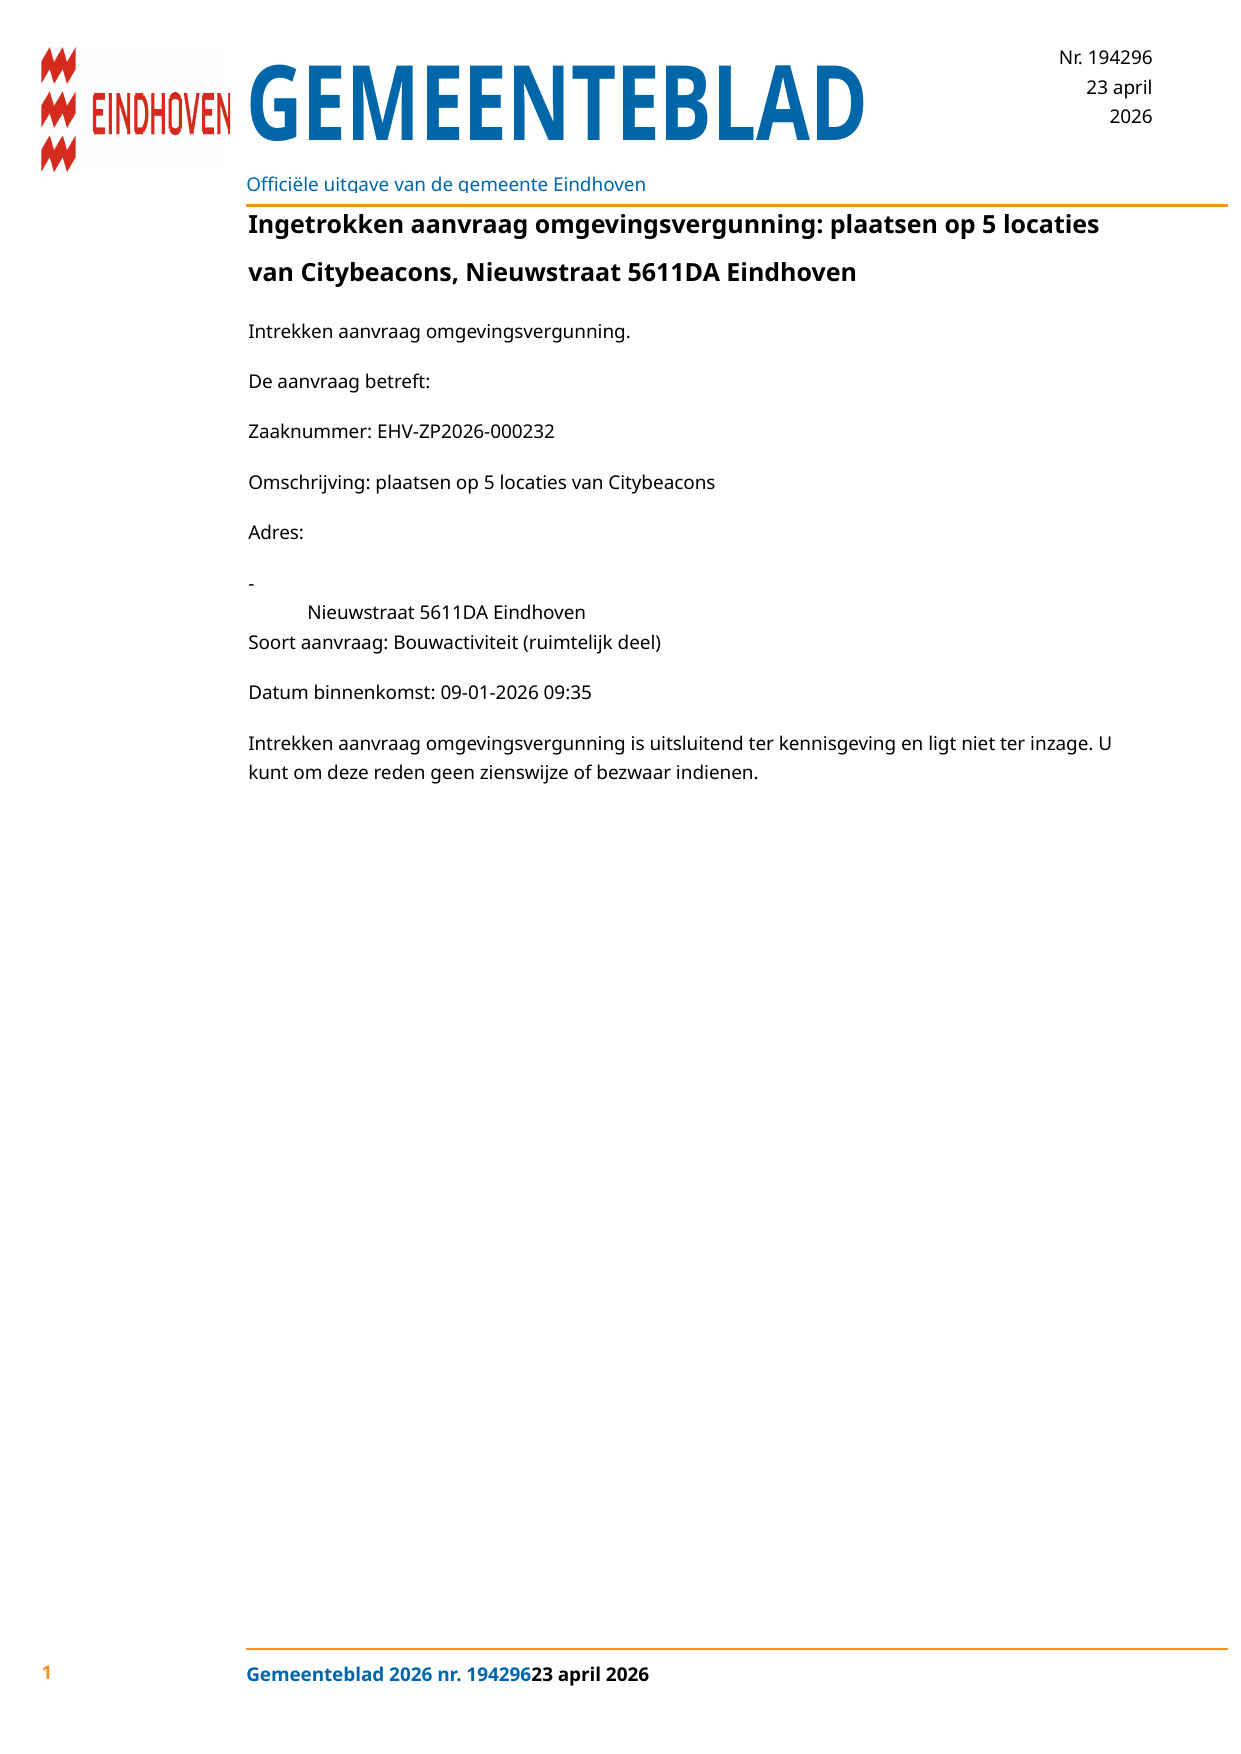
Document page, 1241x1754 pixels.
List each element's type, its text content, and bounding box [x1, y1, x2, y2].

text De aanvraag betreft: [248, 368, 1152, 394]
text Adres: [248, 519, 1152, 545]
text Omschrijving: plaatsen op 5 locaties van Citybeacons [248, 469, 1152, 495]
text Intrekken aanvraag omgevingsvergunning. [248, 318, 1152, 344]
text Soort aanvraag: Bouwactiviteit (ruimtelijk deel) [248, 629, 1152, 655]
text Intrekken aanvraag omgevingsvergunning is uitsluitend ter kennisgeving en ligt niet ter inzage. U kunt om deze reden geen zienswijze of bezwaar indienen. [248, 730, 1152, 785]
text Ingetrokken aanvraag omgevingsvergunning: plaatsen op 5 locaties van Citybeacons, Nieuwstraat 5611DA Eindhoven [248, 207, 1152, 288]
text Datum binnenkomst: 09-01-2026 09:35 [248, 679, 1152, 705]
list Nieuwstraat 5611DA Eindhoven [248, 599, 1152, 625]
text Zaaknummer: EHV-ZP2026-000232 [248, 419, 1152, 444]
picture [41, 47, 231, 172]
